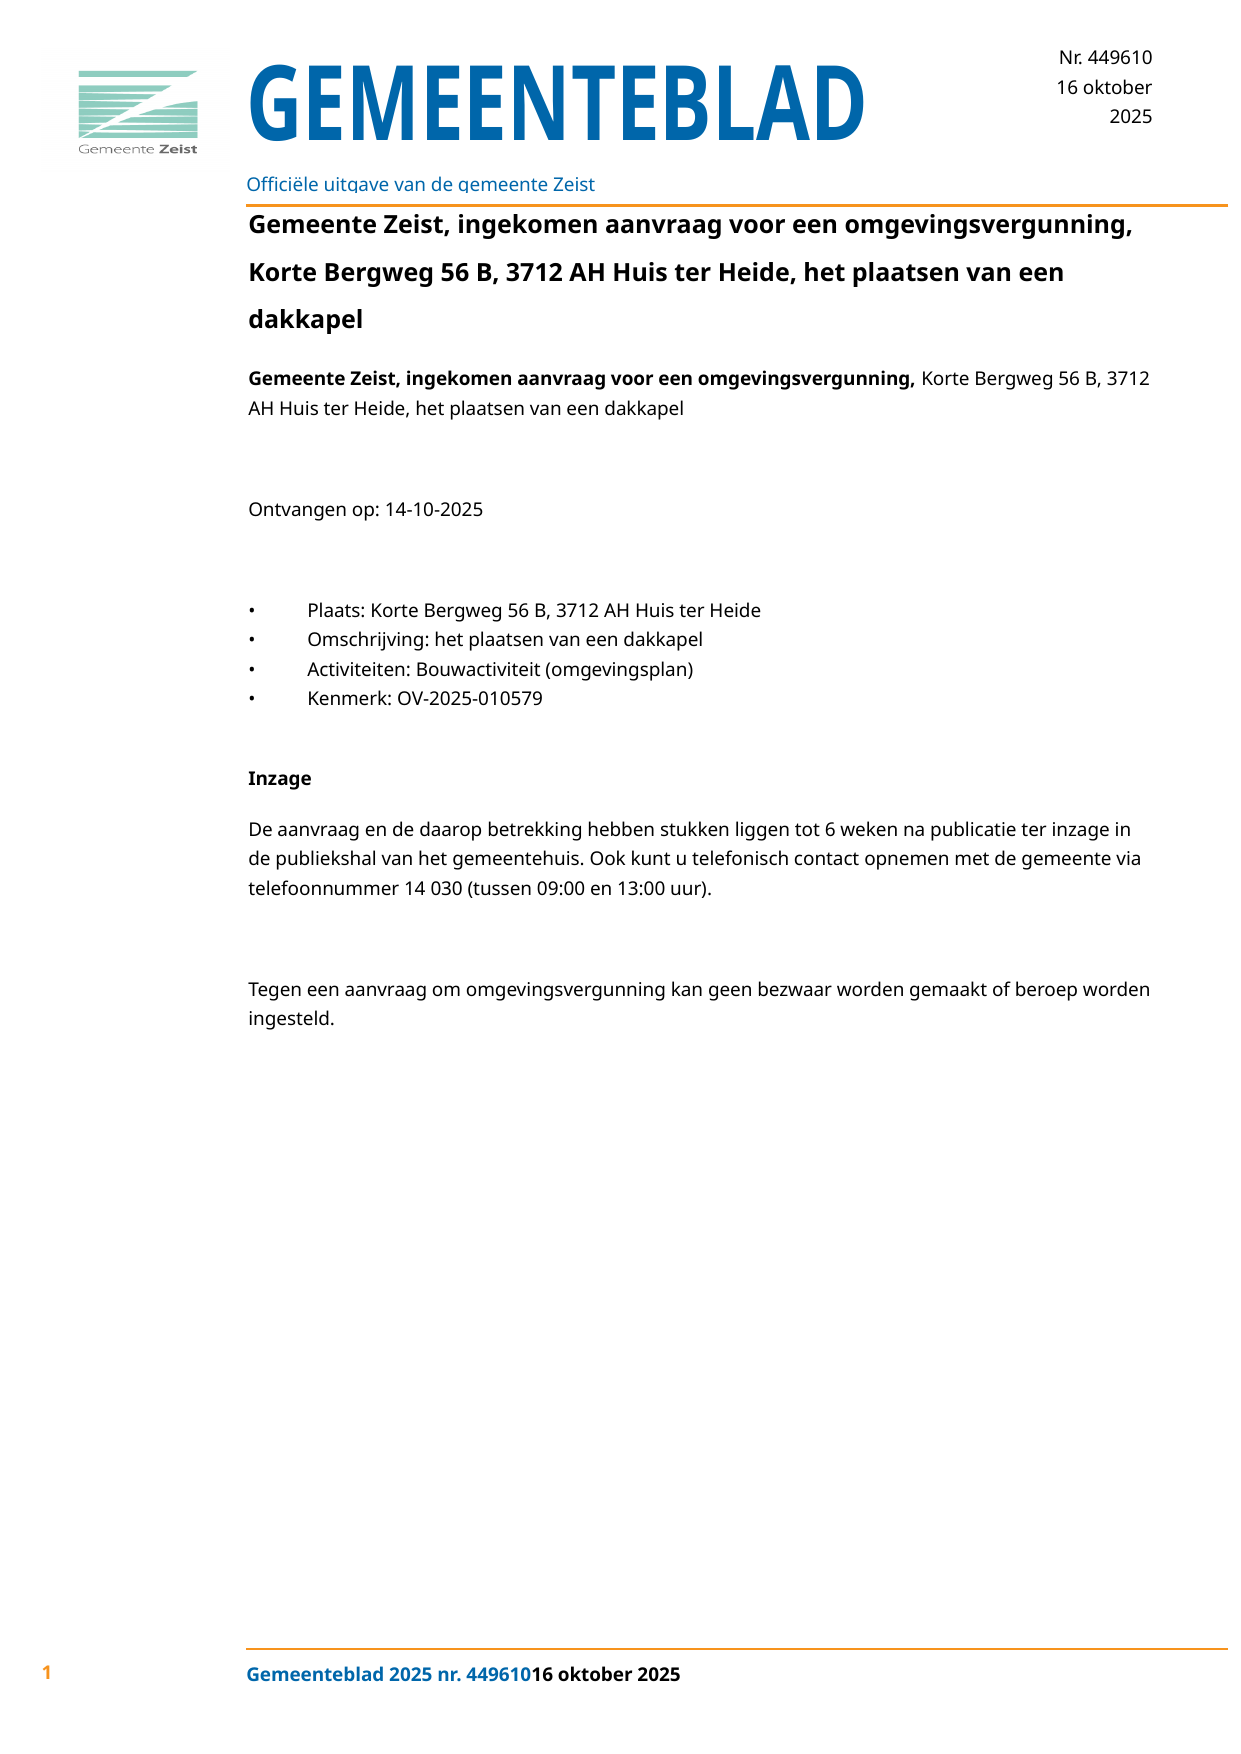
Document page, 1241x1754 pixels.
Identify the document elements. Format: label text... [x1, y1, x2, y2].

text Tegen een aanvraag om omgevingsvergunning kan geen bezwaar worden gemaakt of beroep worden ingesteld. [248, 976, 1152, 1031]
list Kenmerk: OV-2025-010579 [248, 686, 1152, 711]
text Inzage [248, 766, 1152, 791]
text Gemeente Zeist, ingekomen aanvraag voor een omgevingsvergunning, Korte Bergweg 56 B, 3712 AH Huis ter Heide, het plaatsen van een dakkapel [248, 207, 1152, 336]
list Activiteiten: Bouwactiviteit (omgevingsplan) [248, 656, 1152, 682]
text Ontvangen op: 14-10-2025 [248, 496, 1152, 522]
list Omschrijving: het plaatsen van een dakkapel [248, 626, 1152, 652]
picture [41, 47, 231, 172]
text Gemeente Zeist, ingekomen aanvraag voor een omgevingsvergunning, Korte Bergweg 56 B, 3712 AH Huis ter Heide, het plaatsen van een dakkapel [248, 366, 1152, 421]
list Plaats: Korte Bergweg 56 B, 3712 AH Huis ter Heide [248, 597, 1152, 622]
text De aanvraag en de daarop betrekking hebben stukken liggen tot 6 weken na publicatie ter inzage in de publiekshal van het gemeentehuis. Ook kunt u telefonisch contact opnemen met de gemeente via telefoonnummer 14 030 (tussen 09:00 en 13:00 uur). [248, 816, 1152, 901]
